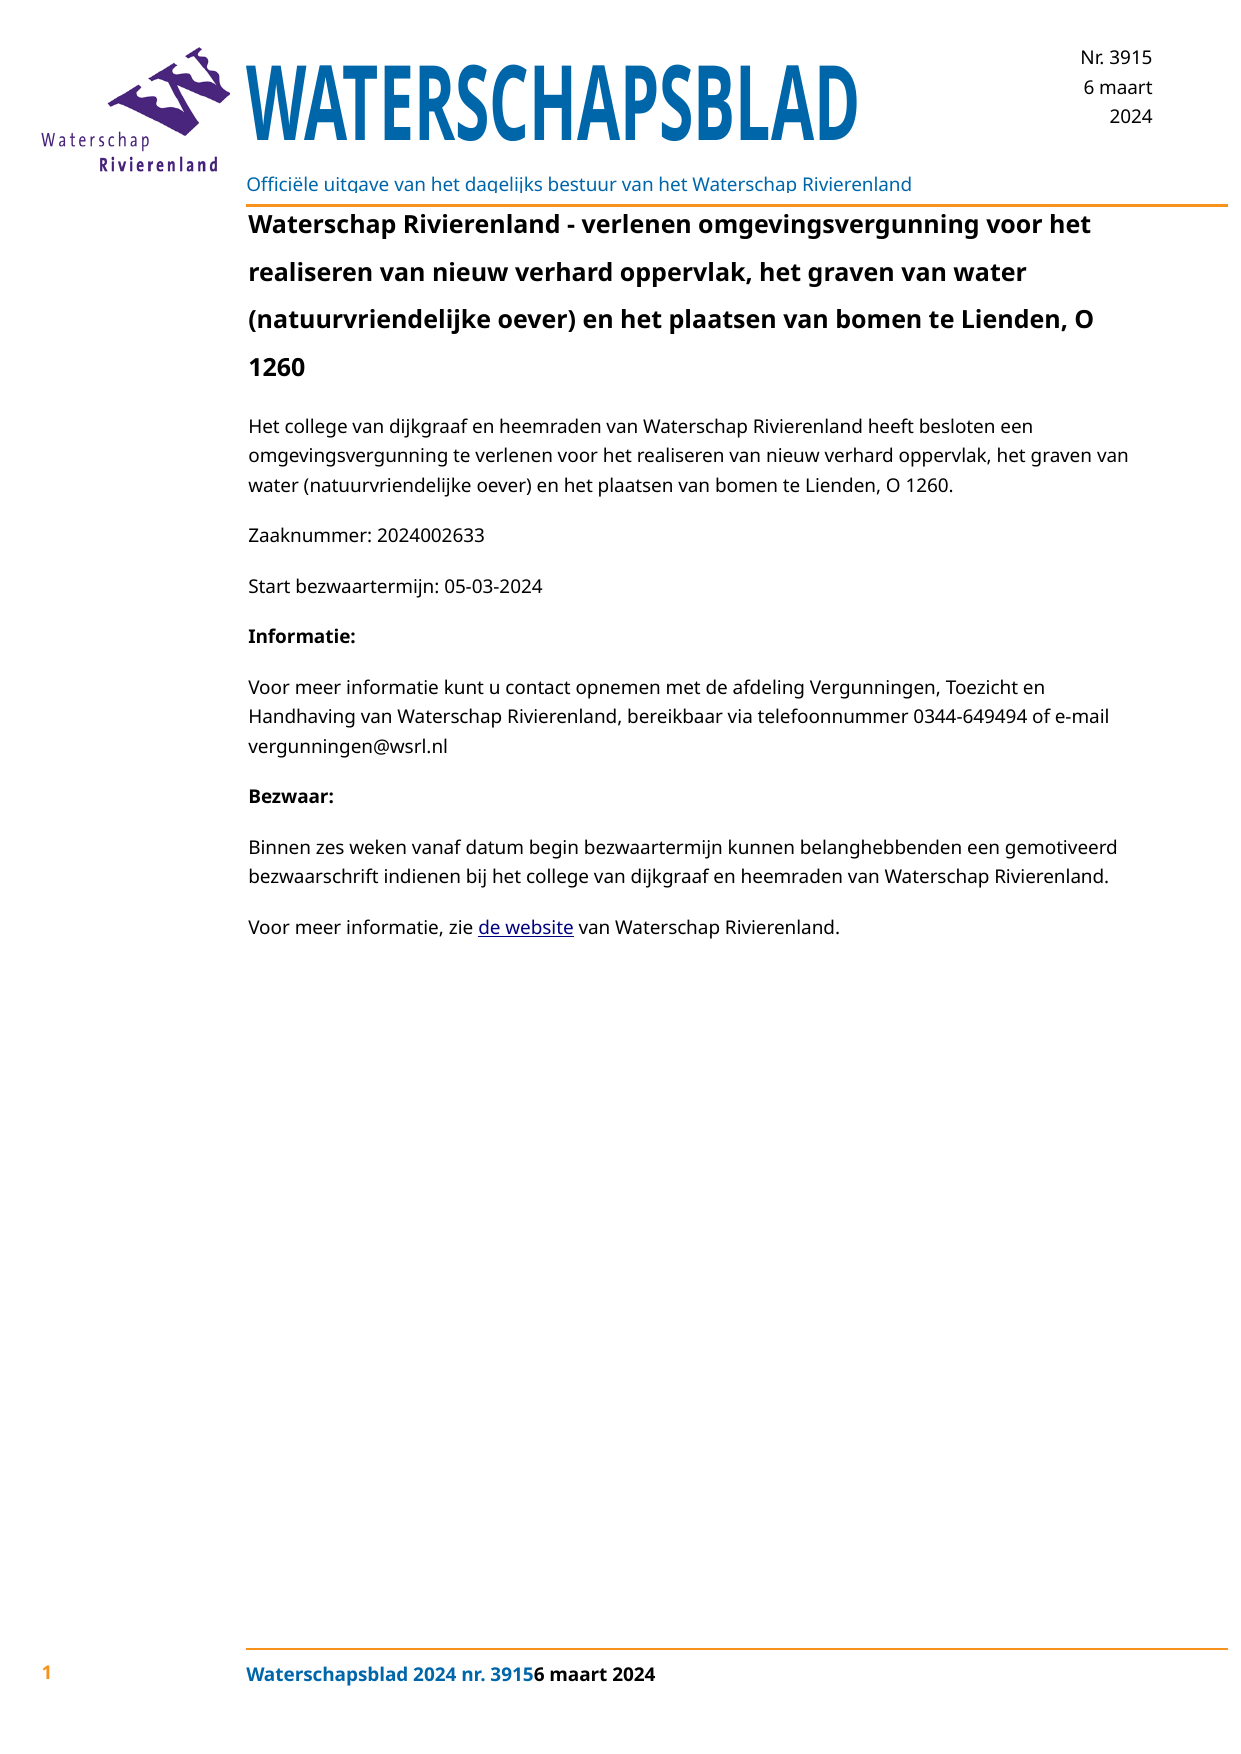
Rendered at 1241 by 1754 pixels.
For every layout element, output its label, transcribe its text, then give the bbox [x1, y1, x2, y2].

text Het college van dijkgraaf en heemraden van Waterschap Rivierenland heeft besloten een omgevingsvergunning te verlenen voor het realiseren van nieuw verhard oppervlak, het graven van water (natuurvriendelijke oever) en het plaatsen van bomen te Lienden, O 1260. [248, 413, 1152, 498]
text Voor meer informatie, zie de website van Waterschap Rivierenland. [248, 914, 1152, 940]
text Waterschap Rivierenland - verlenen omgevingsvergunning voor het realiseren van nieuw verhard oppervlak, het graven van water (natuurvriendelijke oever) en het plaatsen van bomen te Lienden, O 1260 [248, 207, 1152, 384]
text Informatie: [248, 623, 1152, 649]
text Binnen zes weken vanaf datum begin bezwaartermijn kunnen belanghebbenden een gemotiveerd bezwaarschrift indienen bij het college van dijkgraaf en heemraden van Waterschap Rivierenland. [248, 834, 1152, 889]
picture [41, 47, 231, 172]
text Bezwaar: [248, 783, 1152, 809]
text Start bezwaartermijn: 05-03-2024 [248, 573, 1152, 599]
text Voor meer informatie kunt u contact opnemen met de afdeling Vergunningen, Toezicht en Handhaving van Waterschap Rivierenland, bereikbaar via telefoonnummer 0344-649494 of e-mail vergunningen@wsrl.nl [248, 674, 1152, 759]
text Zaaknummer: 2024002633 [248, 523, 1152, 548]
